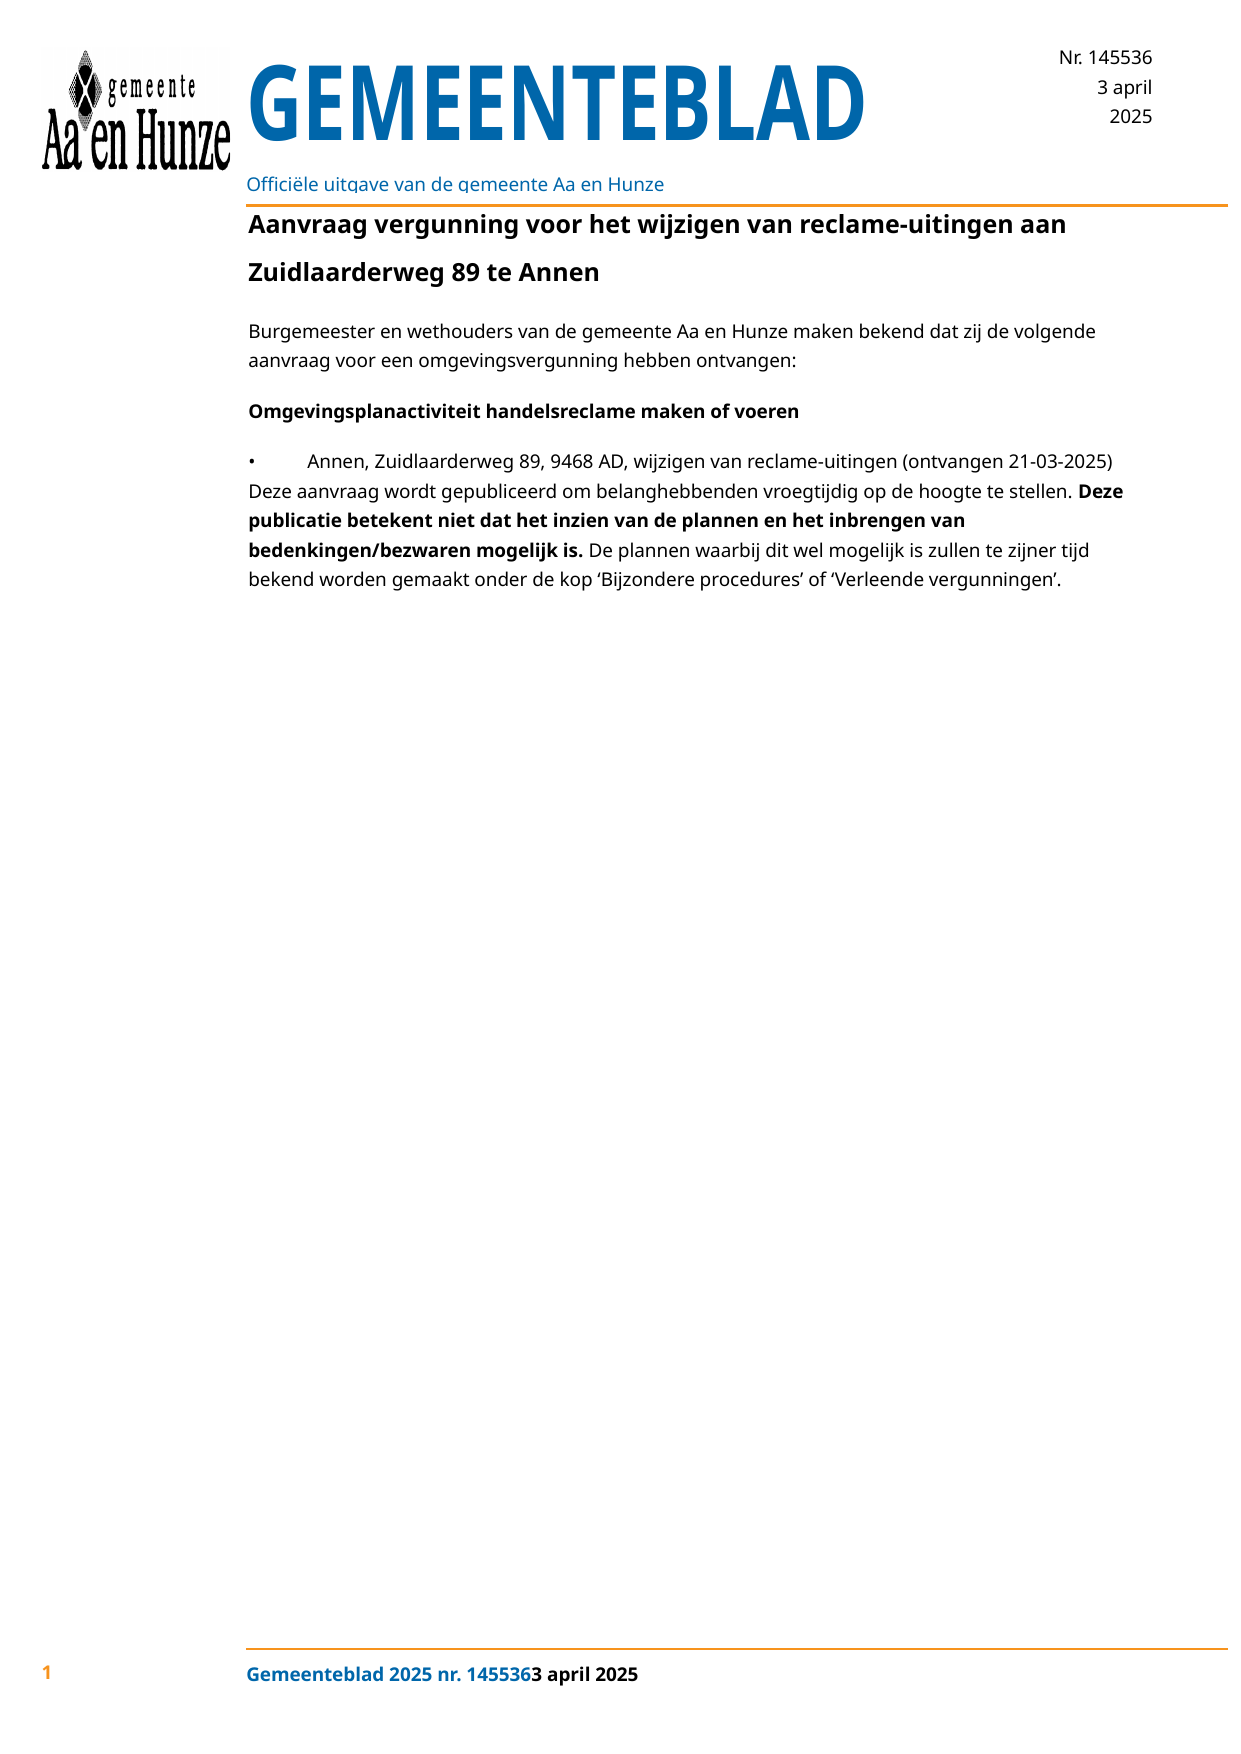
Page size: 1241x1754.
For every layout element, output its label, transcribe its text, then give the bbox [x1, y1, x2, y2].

text Deze aanvraag wordt gepubliceerd om belanghebbenden vroegtijdig op de hoogte te stellen. Deze publicatie betekent niet dat het inzien van de plannen en het inbrengen van bedenkingen/bezwaren mogelijk is. De plannen waarbij dit wel mogelijk is zullen te zijner tijd bekend worden gemaakt onder de kop ‘Bijzondere procedures’ of ‘Verleende vergunningen’. [248, 478, 1152, 592]
text Burgemeester en wethouders van de gemeente Aa en Hunze maken bekend dat zij de volgende aanvraag voor een omgevingsvergunning hebben ontvangen: [248, 318, 1152, 373]
list Annen, Zuidlaarderweg 89, 9468 AD, wijzigen van reclame-uitingen (ontvangen 21-03-2025) [248, 448, 1152, 474]
text Aanvraag vergunning voor het wijzigen van reclame-uitingen aan Zuidlaarderweg 89 te Annen [248, 207, 1152, 288]
picture [41, 47, 231, 172]
text Omgevingsplanactiviteit handelsreclame maken of voeren [248, 398, 1152, 424]
